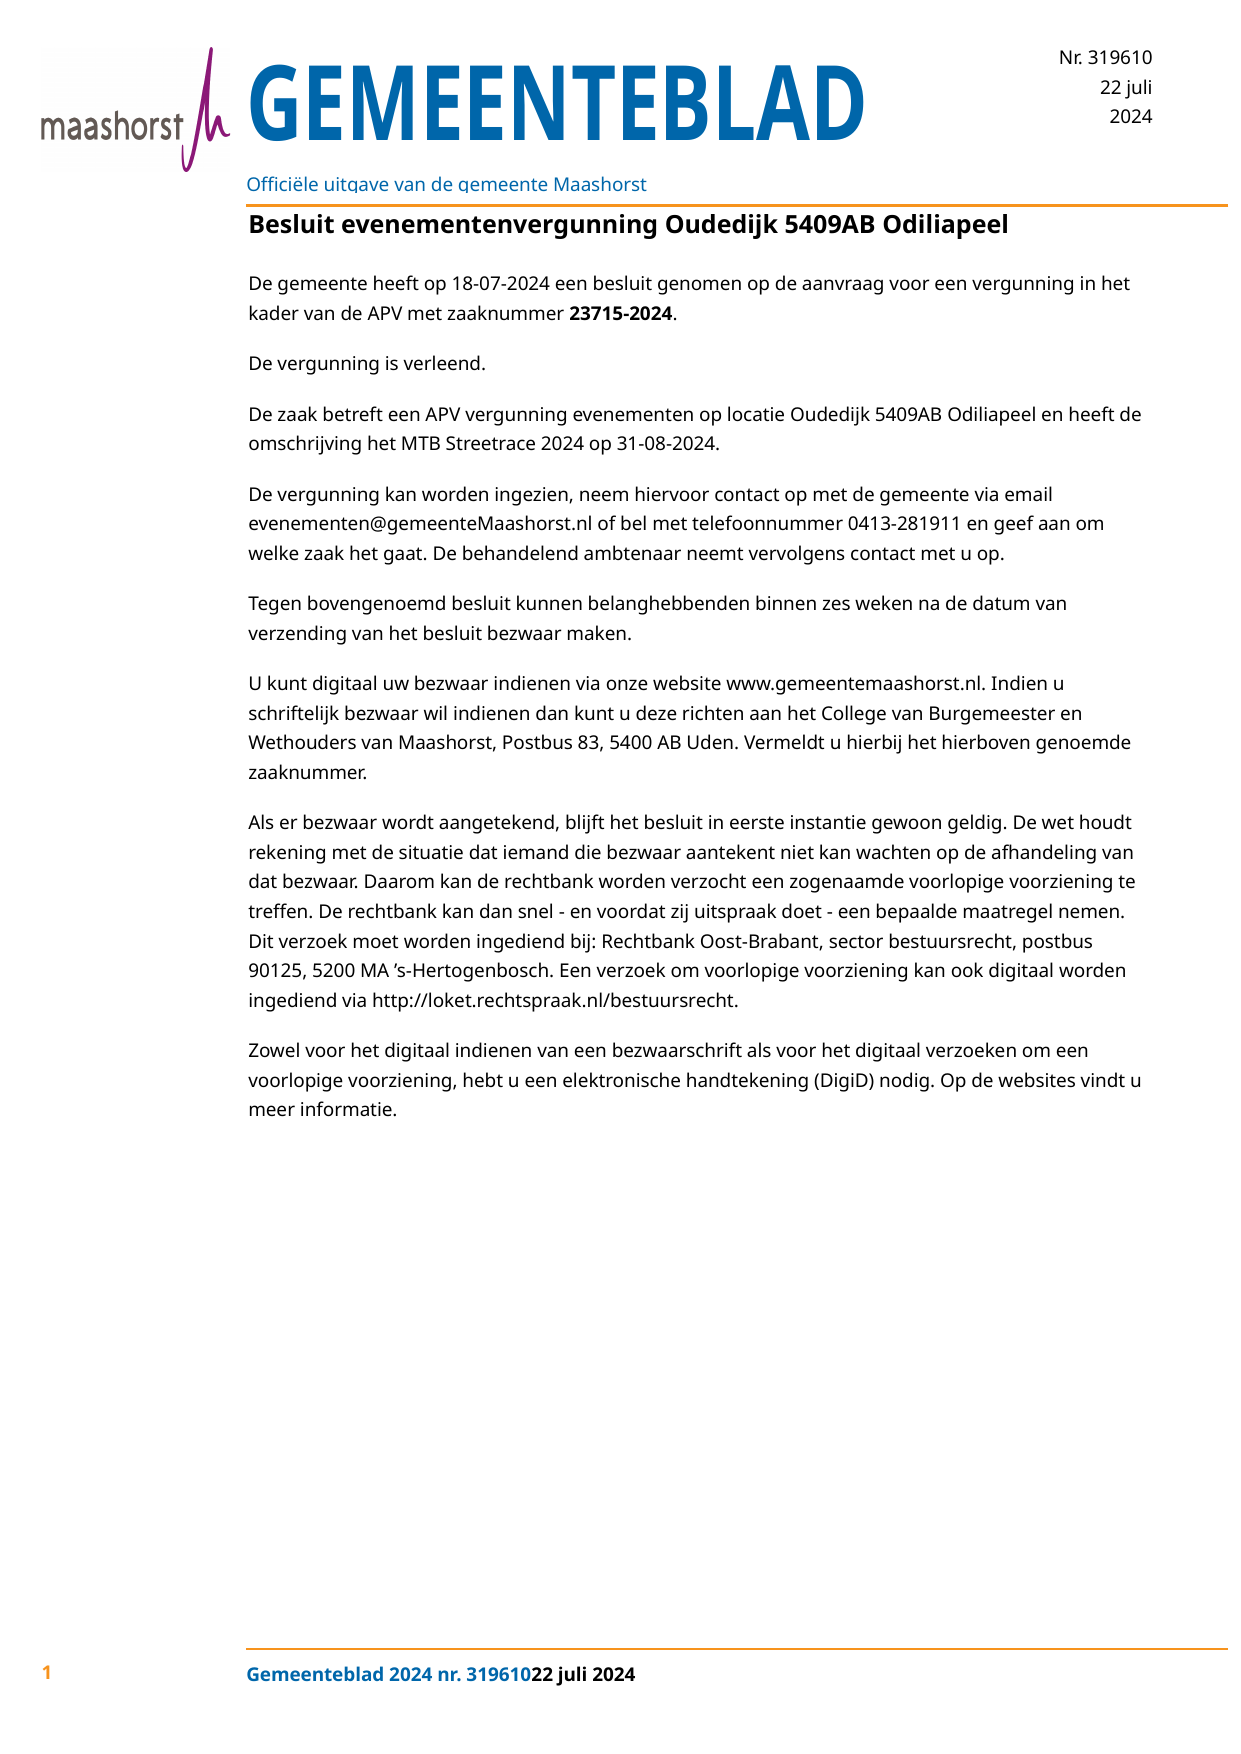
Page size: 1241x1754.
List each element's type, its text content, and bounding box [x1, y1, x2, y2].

text De vergunning is verleend. [248, 350, 1152, 376]
picture [41, 47, 231, 172]
text Zowel voor het digitaal indienen van een bezwaarschrift als voor het digitaal verzoeken om een voorlopige voorziening, hebt u een elektronische handtekening (DigiD) nodig. Op de websites vindt u meer informatie. [248, 1037, 1152, 1122]
text Als er bezwaar wordt aangetekend, blijft het besluit in eerste instantie gewoon geldig. De wet houdt rekening met de situatie dat iemand die bezwaar aantekent niet kan wachten op de afhandeling van dat bezwaar. Daarom kan de rechtbank worden verzocht een zogenaamde voorlopige voorziening te treffen. De rechtbank kan dan snel - en voordat zij uitspraak doet - een bepaalde maatregel nemen. Dit verzoek moet worden ingediend bij: Rechtbank Oost-Brabant, sector bestuursrecht, postbus 90125, 5200 MA ’s-Hertogenbosch. Een verzoek om voorlopige voorziening kan ook digitaal worden ingediend via http://loket.rechtspraak.nl/bestuursrecht. [248, 809, 1152, 1013]
text De vergunning kan worden ingezien, neem hiervoor contact op met de gemeente via email evenementen@gemeenteMaashorst.nl of bel met telefoonnummer 0413-281911 en geef aan om welke zaak het gaat. De behandelend ambtenaar neemt vervolgens contact met u op. [248, 481, 1152, 566]
text Besluit evenementenvergunning Oudedijk 5409AB Odiliapeel [248, 207, 1152, 241]
text U kunt digitaal uw bezwaar indienen via onze website www.gemeentemaashorst.nl. Indien u schriftelijk bezwaar wil indienen dan kunt u deze richten aan het College van Burgemeester en Wethouders van Maashorst, Postbus 83, 5400 AB Uden. Vermeldt u hierbij het hierboven genoemde zaaknummer. [248, 670, 1152, 785]
text De zaak betreft een APV vergunning evenementen op locatie Oudedijk 5409AB Odiliapeel en heeft de omschrijving het MTB Streetrace 2024 op 31-08-2024. [248, 401, 1152, 456]
text Tegen bovengenoemd besluit kunnen belanghebbenden binnen zes weken na de datum van verzending van het besluit bezwaar maken. [248, 590, 1152, 646]
text De gemeente heeft op 18-07-2024 een besluit genomen op de aanvraag voor een vergunning in het kader van de APV met zaaknummer 23715-2024. [248, 270, 1152, 326]
